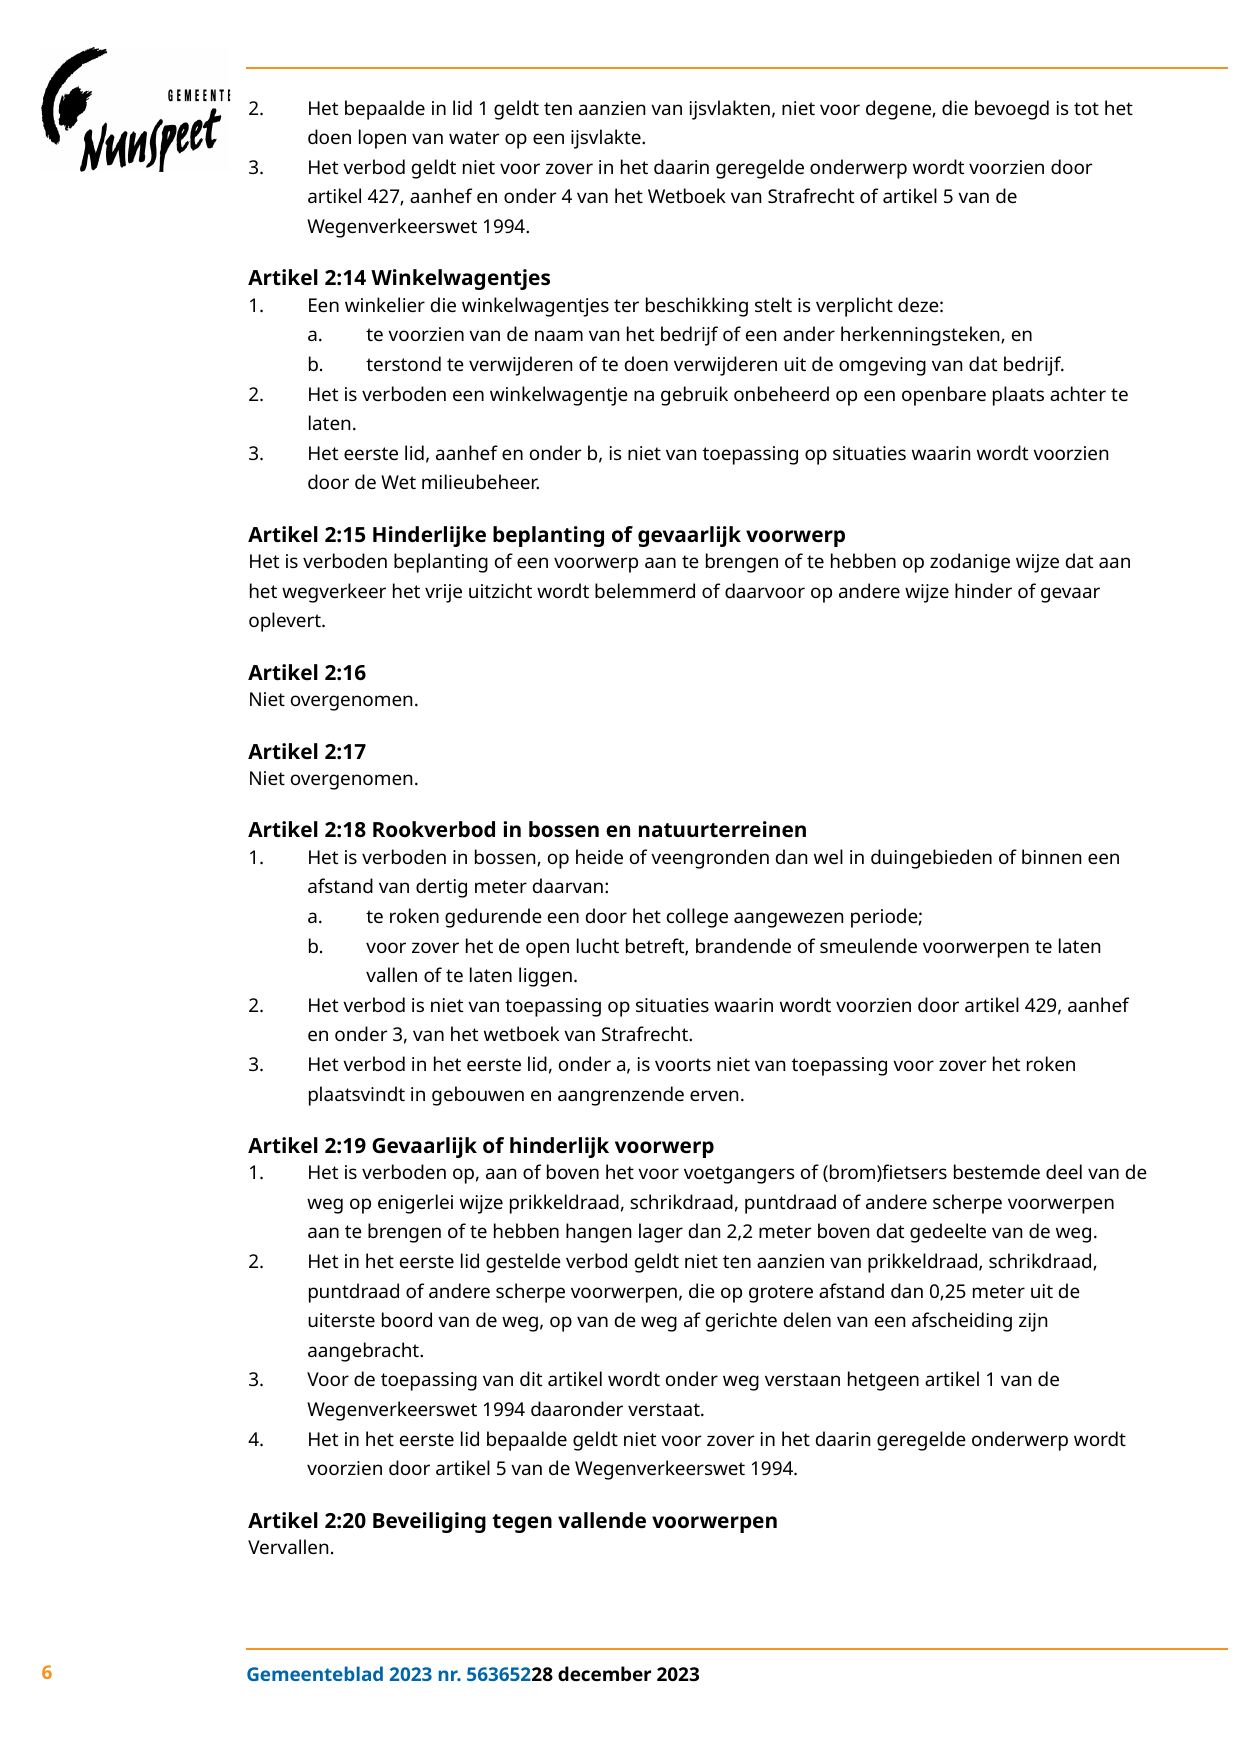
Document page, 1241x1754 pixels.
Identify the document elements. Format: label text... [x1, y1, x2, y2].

list Het is verboden in bossen, op heide of veengronden dan wel in duingebieden of binnen een afstand van dertig meter daarvan: [248, 844, 1152, 899]
text Artikel 2:17 [248, 737, 1152, 765]
text Artikel 2:18 Rookverbod in bossen en natuurterreinen [248, 816, 1152, 844]
text Vervallen. [248, 1534, 1152, 1560]
list te roken gedurende een door het college aangewezen periode; [307, 903, 1152, 929]
list terstond te verwijderen of te doen verwijderen uit de omgeving van dat bedrijf. [307, 351, 1152, 377]
list Een winkelier die winkelwagentjes ter beschikking stelt is verplicht deze: [248, 292, 1152, 318]
text Artikel 2:19 Gevaarlijk of hinderlijk voorwerp [248, 1131, 1152, 1159]
text Artikel 2:14 Winkelwagentjes [248, 263, 1152, 292]
list Het verbod is niet van toepassing op situaties waarin wordt voorzien door artikel 429, aanhef en onder 3, van het wetboek van Strafrecht. [248, 992, 1152, 1047]
list Het is verboden een winkelwagentje na gebruik onbeheerd op een openbare plaats achter te laten. [248, 381, 1152, 436]
text Het is verboden beplanting of een voorwerp aan te brengen of te hebben op zodanige wijze dat aan het wegverkeer het vrije uitzicht wordt belemmerd of daarvoor op andere wijze hinder of gevaar oplevert. [248, 548, 1152, 633]
text Artikel 2:20 Beveiliging tegen vallende voorwerpen [248, 1506, 1152, 1534]
list Het eerste lid, aanhef en onder b, is niet van toepassing op situaties waarin wordt voorzien door de Wet milieubeheer. [248, 440, 1152, 495]
list Het verbod in het eerste lid, onder a, is voorts niet van toepassing voor zover het roken plaatsvindt in gebouwen en aangrenzende erven. [248, 1051, 1152, 1106]
picture [41, 47, 231, 172]
list Voor de toepassing van dit artikel wordt onder weg verstaan hetgeen artikel 1 van de Wegenverkeerswet 1994 daaronder verstaat. [248, 1367, 1152, 1422]
text Artikel 2:15 Hinderlijke beplanting of gevaarlijk voorwerp [248, 520, 1152, 548]
list Het is verboden op, aan of boven het voor voetgangers of (brom)fietsers bestemde deel van de weg op enigerlei wijze prikkeldraad, schrikdraad, puntdraad of andere scherpe voorwerpen aan te brengen of te hebben hangen lager dan 2,2 meter boven dat gedeelte van de weg. [248, 1159, 1152, 1244]
list voor zover het de open lucht betreft, brandende of smeulende voorwerpen te laten vallen of te laten liggen. [307, 933, 1152, 988]
text Artikel 2:16 [248, 658, 1152, 686]
list te voorzien van de naam van het bedrijf of een ander herkenningsteken, en [307, 322, 1152, 347]
list Het in het eerste lid gestelde verbod geldt niet ten aanzien van prikkeldraad, schrikdraad, puntdraad of andere scherpe voorwerpen, die op grotere afstand dan 0,25 meter uit de uiterste boord van de weg, op van de weg af gerichte delen van een afscheiding zijn aangebracht. [248, 1248, 1152, 1363]
list Het bepaalde in lid 1 geldt ten aanzien van ijsvlakten, niet voor degene, die bevoegd is tot het doen lopen van water op een ijsvlakte. [248, 95, 1152, 150]
text Niet overgenomen. [248, 686, 1152, 712]
text Niet overgenomen. [248, 765, 1152, 791]
list Het in het eerste lid bepaalde geldt niet voor zover in het daarin geregelde onderwerp wordt voorzien door artikel 5 van de Wegenverkeerswet 1994. [248, 1426, 1152, 1481]
list Het verbod geldt niet voor zover in het daarin geregelde onderwerp wordt voorzien door artikel 427, aanhef en onder 4 van het Wetboek van Strafrecht of artikel 5 van de Wegenverkeerswet 1994. [248, 154, 1152, 239]
